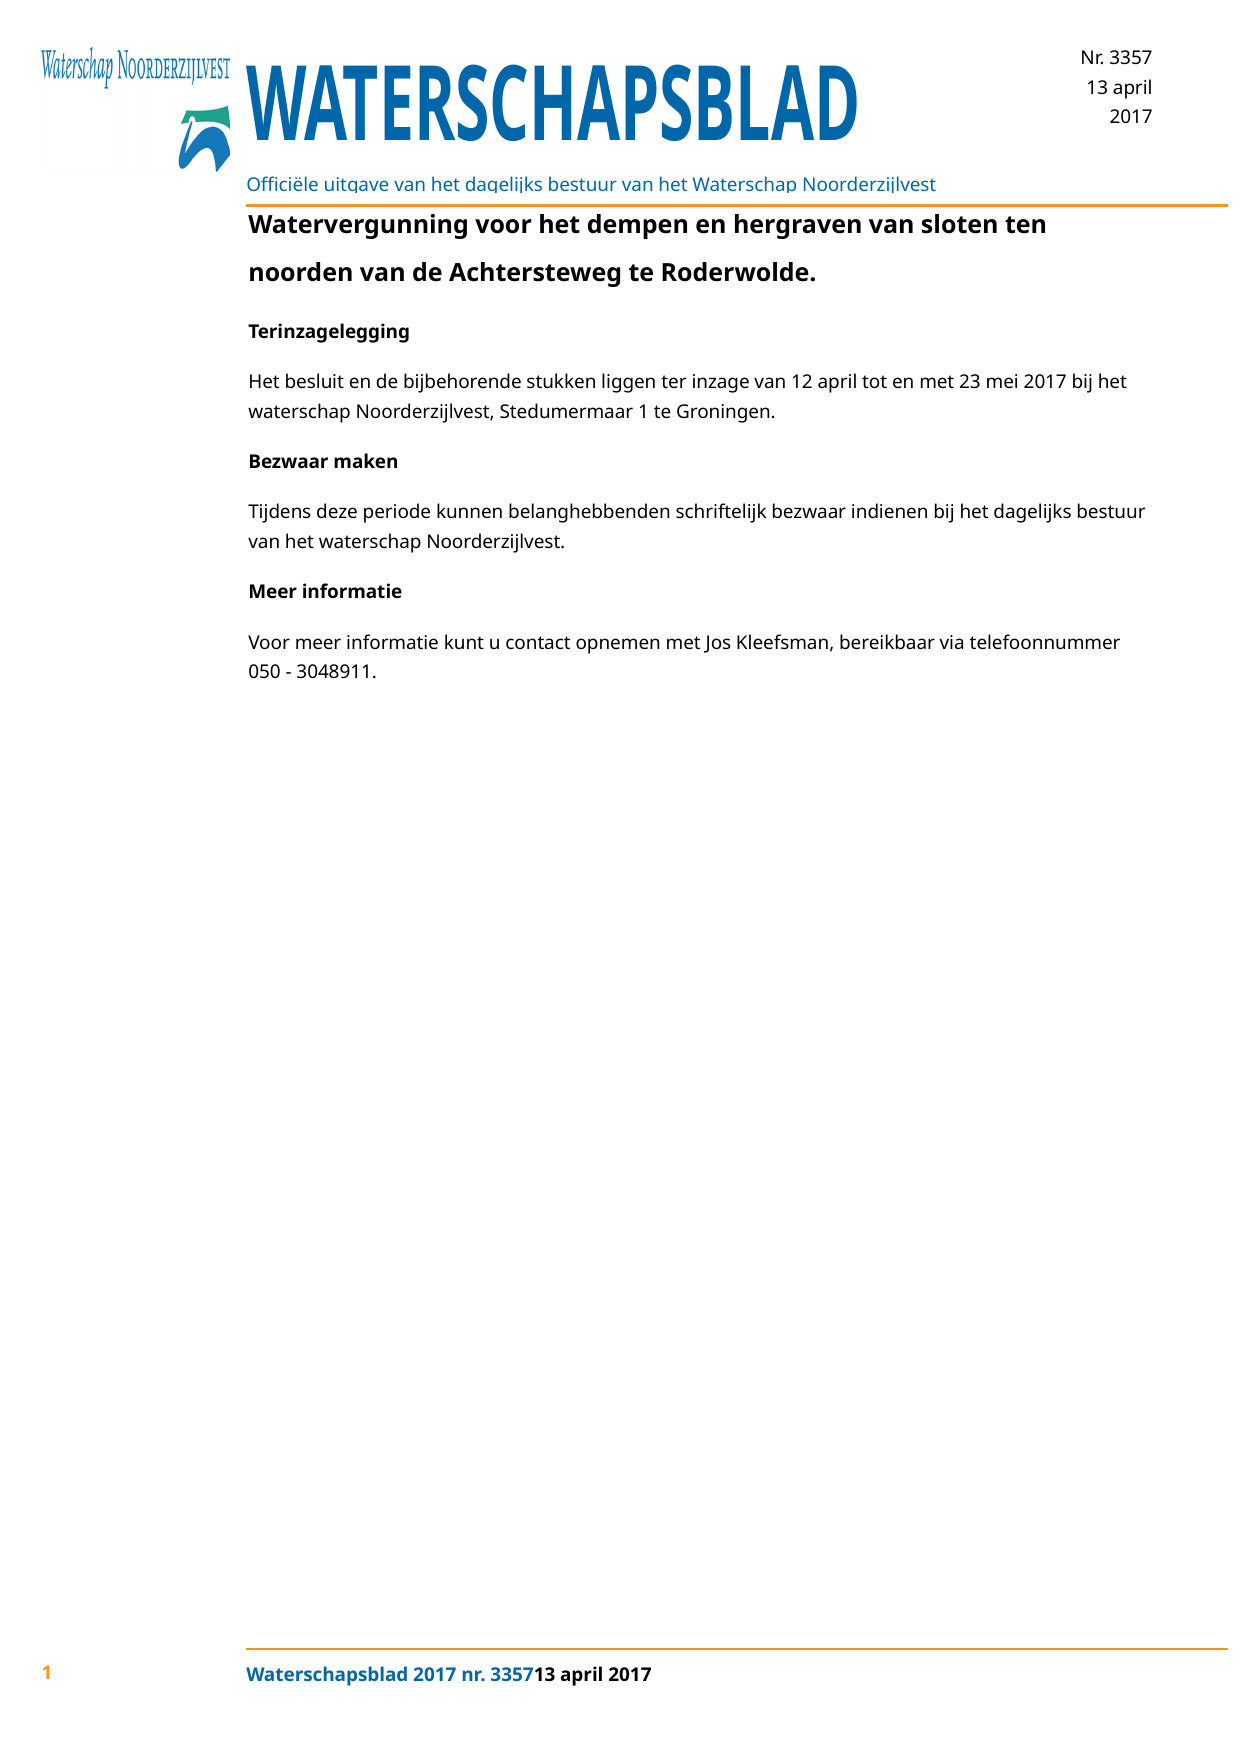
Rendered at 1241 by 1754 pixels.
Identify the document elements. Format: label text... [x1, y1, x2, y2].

text Tijdens deze periode kunnen belanghebbenden schriftelijk bezwaar indienen bij het dagelijks bestuur van het waterschap Noorderzijlvest. [248, 499, 1152, 554]
text Het besluit en de bijbehorende stukken liggen ter inzage van 12 april tot en met 23 mei 2017 bij het waterschap Noorderzijlvest, Stedumermaar 1 te Groningen. [248, 368, 1152, 424]
text Voor meer informatie kunt u contact opnemen met Jos Kleefsman, bereikbaar via telefoonnummer 050 - 3048911. [248, 629, 1152, 684]
text Watervergunning voor het dempen en hergraven van sloten ten noorden van de Achtersteweg te Roderwolde. [248, 207, 1152, 288]
picture [41, 47, 231, 172]
text Terinzagelegging [248, 318, 1152, 344]
text Meer informatie [248, 579, 1152, 604]
text Bezwaar maken [248, 448, 1152, 474]
